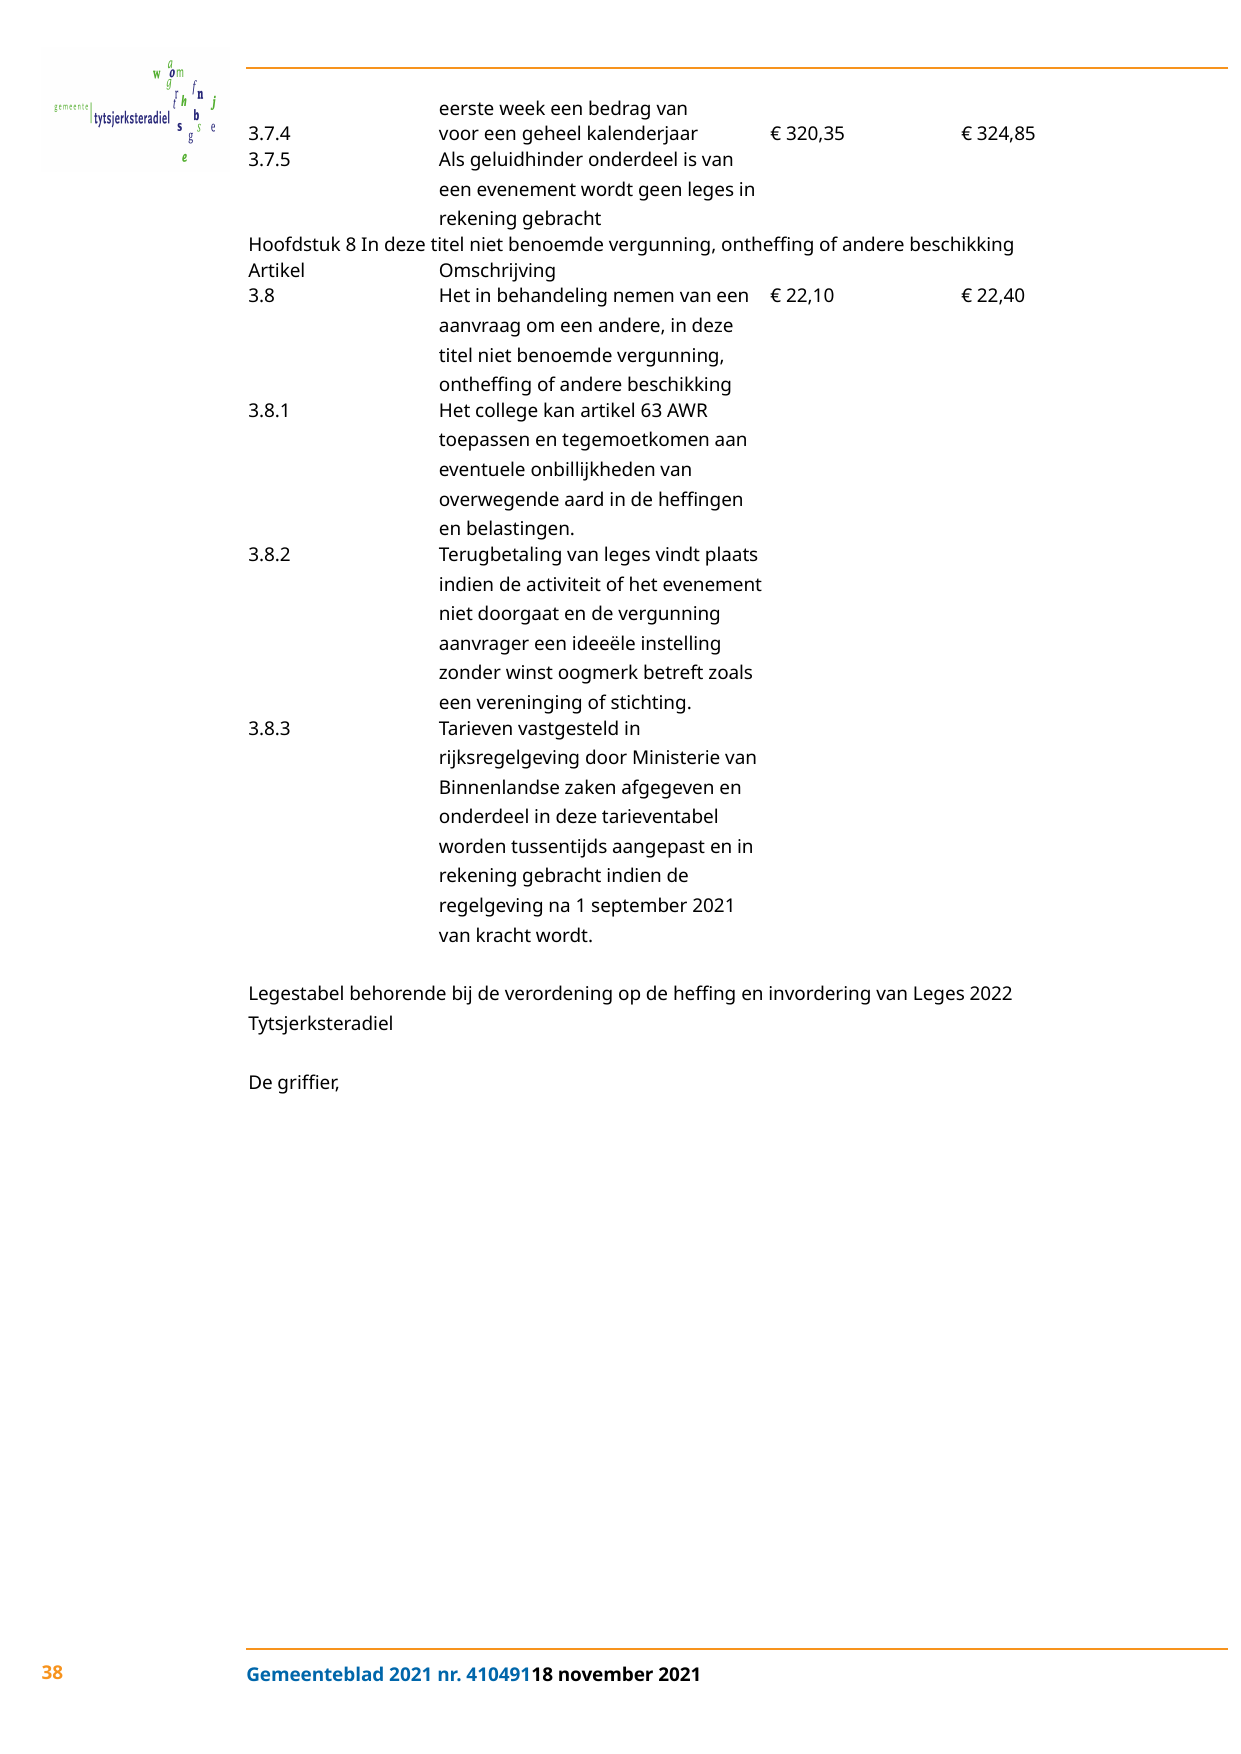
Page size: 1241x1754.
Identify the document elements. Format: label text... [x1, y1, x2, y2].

table_cell [961, 397, 1152, 541]
table_cell 3.8.1 [248, 397, 439, 541]
table_cell [770, 257, 961, 283]
table_cell [961, 715, 1152, 948]
table_cell [770, 397, 961, 541]
table_cell Artikel [248, 257, 439, 283]
table_cell Het in behandeling nemen van een aanvraag om een andere, in deze titel niet benoemde vergunning, ontheffing of andere beschikking [439, 283, 770, 397]
table_cell 3.8.2 [248, 541, 439, 715]
table_cell 3.7.5 [248, 146, 439, 231]
table_cell Als geluidhinder onderdeel is van een evenement wordt geen leges in rekening gebracht [439, 146, 770, 231]
table_cell [248, 95, 439, 121]
table_cell [770, 541, 961, 715]
table_cell [770, 715, 961, 948]
text Legestabel behorende bij de verordening op de heffing en invordering van Leges 2022 Tytsjerksteradiel [248, 980, 1152, 1036]
table_cell [770, 95, 961, 121]
table_cell [770, 146, 961, 231]
table_cell Het college kan artikel 63 AWR toepassen en tegemoetkomen aan eventuele onbillijkheden van overwegende aard in de heffingen en belastingen. [439, 397, 770, 541]
table_cell € 22,40 [961, 283, 1152, 397]
table_cell eerste week een bedrag van [439, 95, 770, 121]
table_cell € 22,10 [770, 283, 961, 397]
table_cell [961, 146, 1152, 231]
table_cell Tarieven vastgesteld in rijksregelgeving door Ministerie van Binnenlandse zaken afgegeven en onderdeel in deze tarieventabel worden tussentijds aangepast en in rekening gebracht indien de regelgeving na 1 september 2021 van kracht wordt. [439, 715, 770, 948]
table_cell [961, 541, 1152, 715]
table_cell Omschrijving [439, 257, 770, 283]
text De griffier, [248, 1069, 1152, 1095]
table_cell € 320,35 [770, 121, 961, 146]
table_cell 3.7.4 [248, 121, 439, 146]
table_cell [961, 95, 1152, 121]
table_cell 3.8.3 [248, 715, 439, 948]
table_cell voor een geheel kalenderjaar [439, 121, 770, 146]
table_cell 3.8 [248, 283, 439, 397]
table_cell Terugbetaling van leges vindt plaats indien de activiteit of het evenement niet doorgaat en de vergunning aanvrager een ideeële instelling zonder winst oogmerk betreft zoals een vereninging of stichting. [439, 541, 770, 715]
picture [41, 47, 231, 172]
table_cell [961, 257, 1152, 283]
table_cell Hoofdstuk 8 In deze titel niet benoemde vergunning, ontheffing of andere beschikking [248, 231, 1152, 257]
table_cell € 324,85 [961, 121, 1152, 146]
